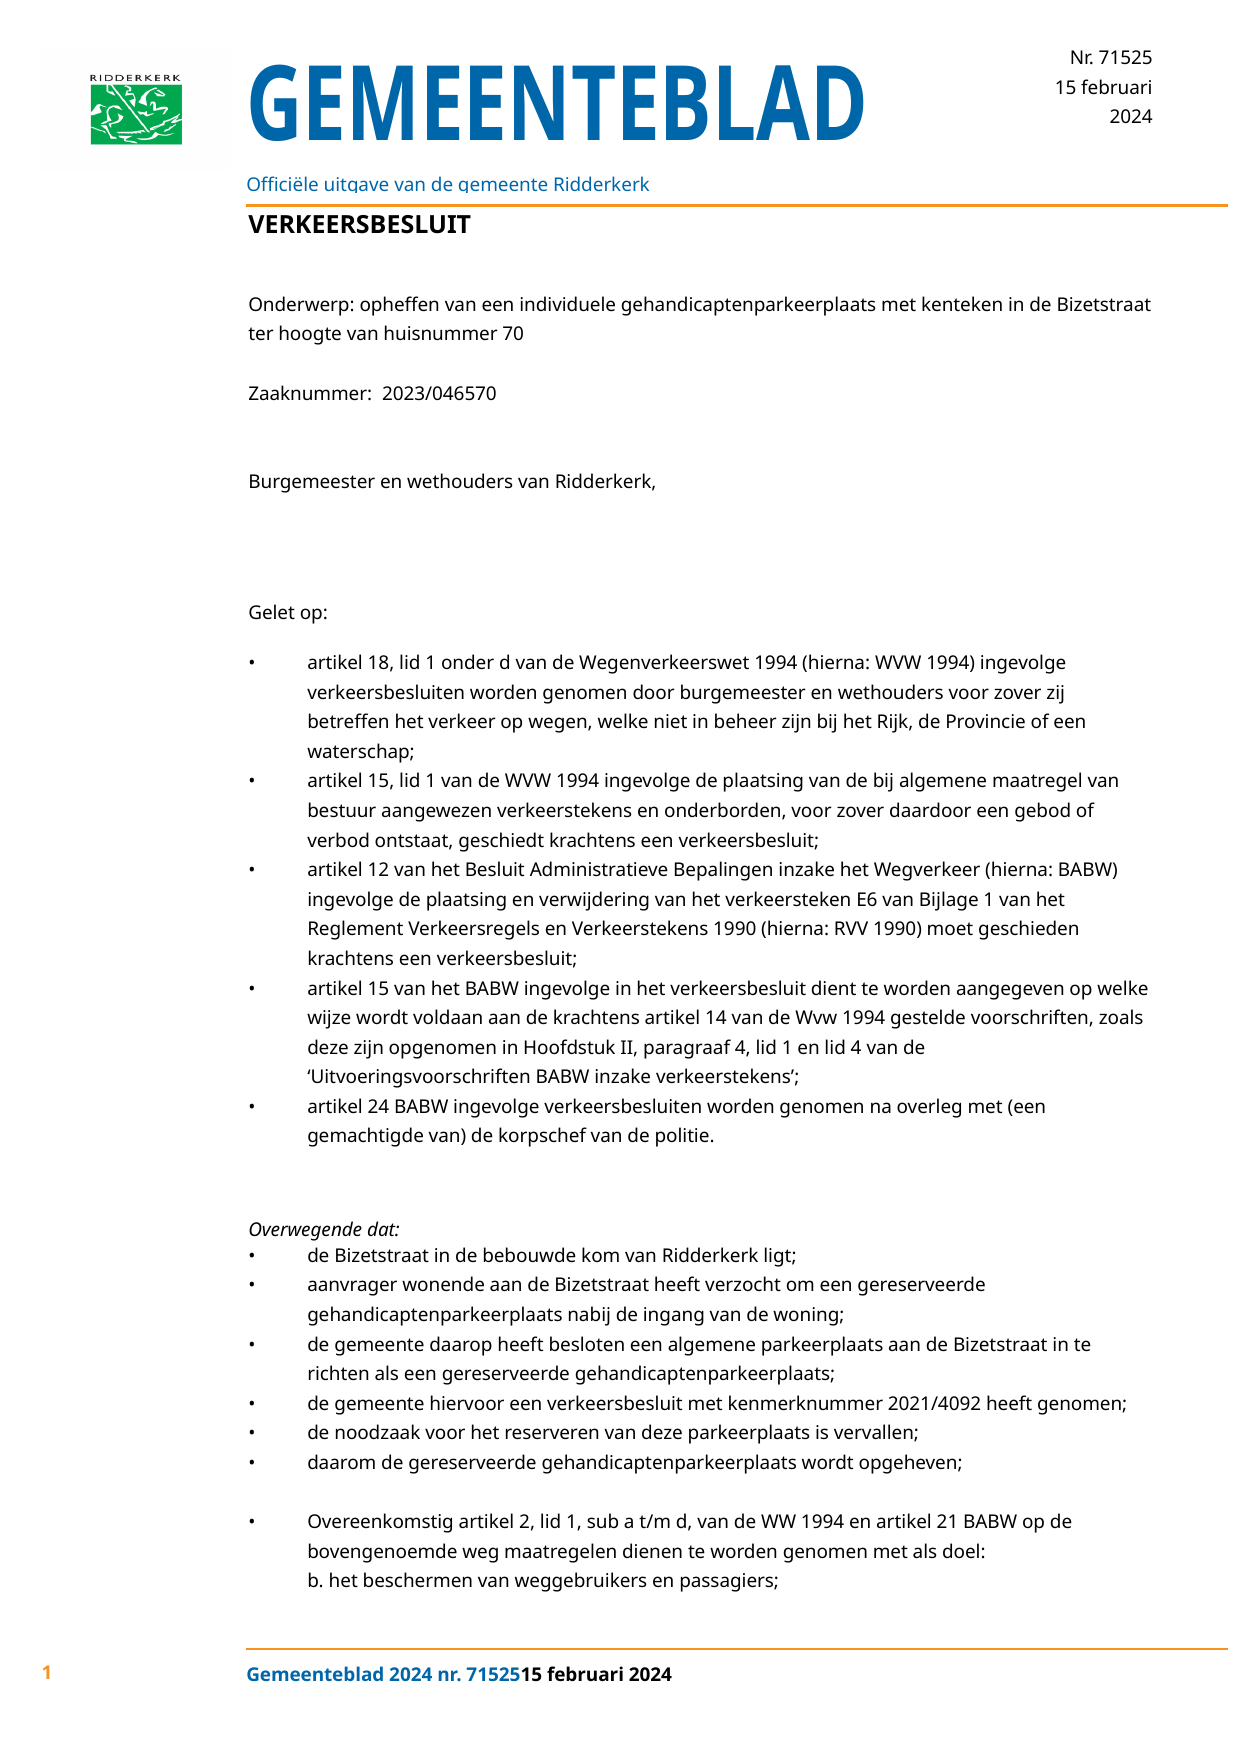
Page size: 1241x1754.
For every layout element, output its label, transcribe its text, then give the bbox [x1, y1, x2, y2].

text VERKEERSBESLUIT [248, 207, 1152, 241]
list Overeenkomstig artikel 2, lid 1, sub a t/m d, van de WW 1994 en artikel 21 BABW op de bovengenoemde weg maatregelen dienen te worden genomen met als doel: [248, 1508, 1152, 1563]
list artikel 12 van het Besluit Administratieve Bepalingen inzake het Wegverkeer (hierna: BABW) ingevolge de plaatsing en verwijdering van het verkeersteken E6 van Bijlage 1 van het Reglement Verkeersregels en Verkeerstekens 1990 (hierna: RVV 1990) moet geschieden krachtens een verkeersbesluit; [248, 856, 1152, 971]
list artikel 15 van het BABW ingevolge in het verkeersbesluit dient te worden aangegeven op welke wijze wordt voldaan aan de krachtens artikel 14 van de Wvw 1994 gestelde voorschriften, zoals deze zijn opgenomen in Hoofdstuk II, paragraaf 4, lid 1 en lid 4 van de ‘Uitvoeringsvoorschriften BABW inzake verkeerstekens’; [248, 975, 1152, 1089]
list b. het beschermen van weggebruikers en passagiers; [248, 1567, 1152, 1593]
text Zaaknummer: 2023/046570 [248, 380, 1152, 406]
list de gemeente hiervoor een verkeersbesluit met kenmerknummer 2021/4092 heeft genomen; [248, 1390, 1152, 1416]
list artikel 15, lid 1 van de WVW 1994 ingevolge de plaatsing van de bij algemene maatregel van bestuur aangewezen verkeerstekens en onderborden, voor zover daardoor een gebod of verbod ontstaat, geschiedt krachtens een verkeersbesluit; [248, 768, 1152, 853]
list de Bizetstraat in de bebouwde kom van Ridderkerk ligt; [248, 1242, 1152, 1268]
list aanvrager wonende aan de Bizetstraat heeft verzocht om een gereserveerde gehandicaptenparkeerplaats nabij de ingang van de woning; [248, 1272, 1152, 1327]
picture [41, 47, 231, 172]
list daarom de gereserveerde gehandicaptenparkeerplaats wordt opgeheven; [248, 1449, 1152, 1475]
text Gelet op: [248, 599, 1152, 625]
list de gemeente daarop heeft besloten een algemene parkeerplaats aan de Bizetstraat in te richten als een gereserveerde gehandicaptenparkeerplaats; [248, 1331, 1152, 1386]
list de noodzaak voor het reserveren van deze parkeerplaats is vervallen; [248, 1419, 1152, 1445]
text Burgemeester en wethouders van Ridderkerk, [248, 468, 1152, 494]
list artikel 24 BABW ingevolge verkeersbesluiten worden genomen na overleg met (een gemachtigde van) de korpschef van de politie. [248, 1093, 1152, 1148]
list artikel 18, lid 1 onder d van de Wegenverkeerswet 1994 (hierna: WVW 1994) ingevolge verkeersbesluiten worden genomen door burgemeester en wethouders voor zover zij betreffen het verkeer op wegen, welke niet in beheer zijn bij het Rijk, de Provincie of een waterschap; [248, 649, 1152, 764]
text Onderwerp: opheffen van een individuele gehandicaptenparkeerplaats met kenteken in de Bizetstraat ter hoogte van huisnummer 70 [248, 291, 1152, 346]
text Overwegende dat: [248, 1216, 1152, 1242]
